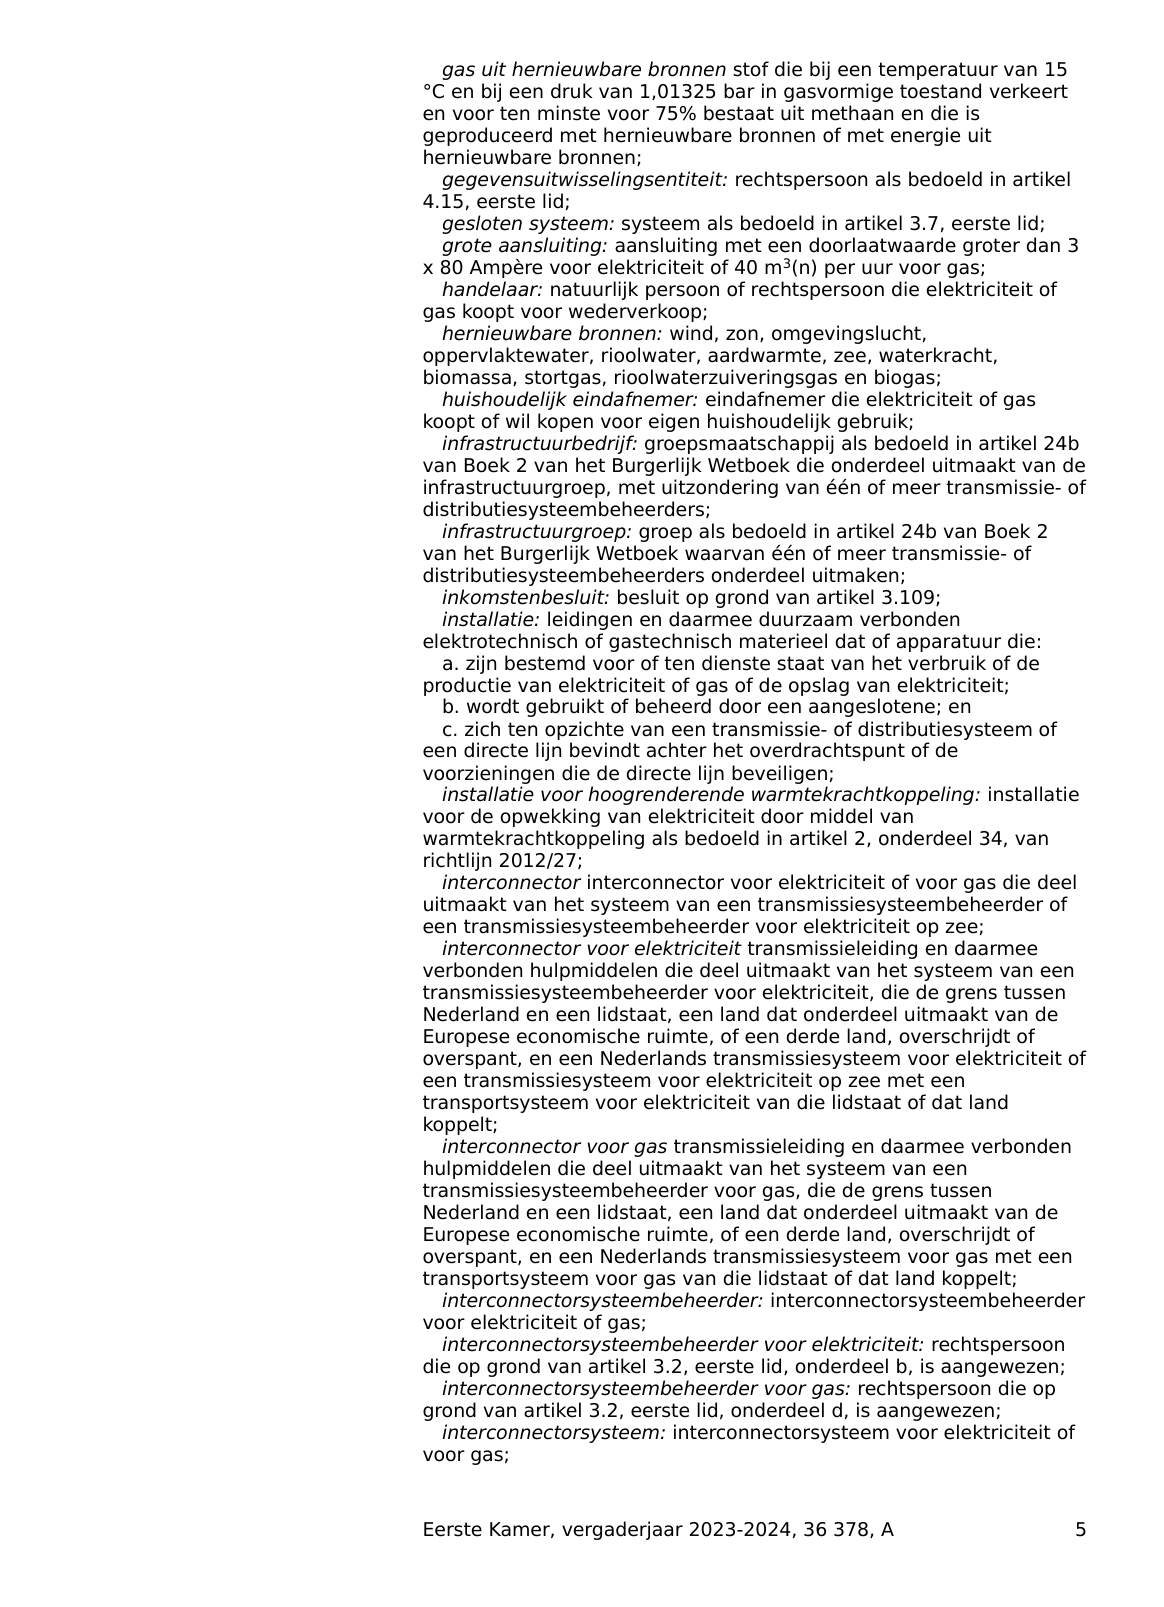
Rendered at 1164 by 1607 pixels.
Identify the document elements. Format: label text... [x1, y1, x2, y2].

text interconnectorsysteem: interconnectorsysteem voor elektriciteit of voor gas; [422, 1422, 1087, 1466]
text a. zijn bestemd voor of ten dienste staat van het verbruik of de productie van elektriciteit of gas of de opslag van elektriciteit; [422, 652, 1087, 696]
text gegevensuitwisselingsentiteit: rechtspersoon als bedoeld in artikel 4.15, eerste lid; [422, 169, 1087, 213]
text installatie voor hoogrenderende warmtekrachtkoppeling: installatie voor de opwekking van elektriciteit door middel van warmtekrachtkoppeling als bedoeld in artikel 2, onderdeel 34, van richtlijn 2012/27; [422, 784, 1087, 872]
text hernieuwbare bronnen: wind, zon, omgevingslucht, oppervlaktewater, rioolwater, aardwarmte, zee, waterkracht, biomassa, stortgas, rioolwaterzuiveringsgas en biogas; [422, 323, 1087, 389]
text b. wordt gebruikt of beheerd door een aangeslotene; en [422, 696, 1087, 718]
text interconnectorsysteembeheerder voor elektriciteit: rechtspersoon die op grond van artikel 3.2, eerste lid, onderdeel b, is aangewezen; [422, 1334, 1087, 1378]
text interconnector voor elektriciteit transmissieleiding en daarmee verbonden hulpmiddelen die deel uitmaakt van het systeem van een transmissiesysteembeheerder voor elektriciteit, die de grens tussen Nederland en een lidstaat, een land dat onderdeel uitmaakt van de Europese economische ruimte, of een derde land, overschrijdt of overspant, en een Nederlands transmissiesysteem voor elektriciteit of een transmissiesysteem voor elektriciteit op zee met een transportsysteem voor elektriciteit van die lidstaat of dat land koppelt; [422, 938, 1087, 1136]
text gesloten systeem: systeem als bedoeld in artikel 3.7, eerste lid; [422, 213, 1087, 235]
text c. zich ten opzichte van een transmissie- of distributiesysteem of een directe lijn bevindt achter het overdrachtspunt of de voorzieningen die de directe lijn beveiligen; [422, 718, 1087, 784]
text interconnector voor gas transmissieleiding en daarmee verbonden hulpmiddelen die deel uitmaakt van het systeem van een transmissiesysteembeheerder voor gas, die de grens tussen Nederland en een lidstaat, een land dat onderdeel uitmaakt van de Europese economische ruimte, of een derde land, overschrijdt of overspant, en een Nederlands transmissiesysteem voor gas met een transportsysteem voor gas van die lidstaat of dat land koppelt; [422, 1136, 1087, 1290]
text interconnectorsysteembeheerder voor gas: rechtspersoon die op grond van artikel 3.2, eerste lid, onderdeel d, is aangewezen; [422, 1378, 1087, 1422]
text interconnector interconnector voor elektriciteit of voor gas die deel uitmaakt van het systeem van een transmissiesysteembeheerder of een transmissiesysteembeheerder voor elektriciteit op zee; [422, 872, 1087, 938]
text interconnectorsysteembeheerder: interconnectorsysteembeheerder voor elektriciteit of gas; [422, 1290, 1087, 1334]
text installatie: leidingen en daarmee duurzaam verbonden elektrotechnisch of gastechnisch materieel dat of apparatuur die: [422, 608, 1087, 652]
text grote aansluiting: aansluiting met een doorlaatwaarde groter dan 3 x 80 Ampère voor elektriciteit of 40 m3(n) per uur voor gas; [422, 235, 1087, 279]
text inkomstenbesluit: besluit op grond van artikel 3.109; [422, 587, 1087, 608]
text infrastructuurgroep: groep als bedoeld in artikel 24b van Boek 2 van het Burgerlijk Wetboek waarvan één of meer transmissie- of distributiesysteembeheerders onderdeel uitmaken; [422, 521, 1087, 587]
text gas uit hernieuwbare bronnen stof die bij een temperatuur van 15 °C en bij een druk van 1,01325 bar in gasvormige toestand verkeert en voor ten minste voor 75% bestaat uit methaan en die is geproduceerd met hernieuwbare bronnen of met energie uit hernieuwbare bronnen; [422, 59, 1087, 169]
text infrastructuurbedrijf: groepsmaatschappij als bedoeld in artikel 24b van Boek 2 van het Burgerlijk Wetboek die onderdeel uitmaakt van de infrastructuurgroep, met uitzondering van één of meer transmissie- of distributiesysteembeheerders; [422, 433, 1087, 521]
text huishoudelijk eindafnemer: eindafnemer die elektriciteit of gas koopt of wil kopen voor eigen huishoudelijk gebruik; [422, 389, 1087, 433]
text handelaar: natuurlijk persoon of rechtspersoon die elektriciteit of gas koopt voor wederverkoop; [422, 279, 1087, 323]
